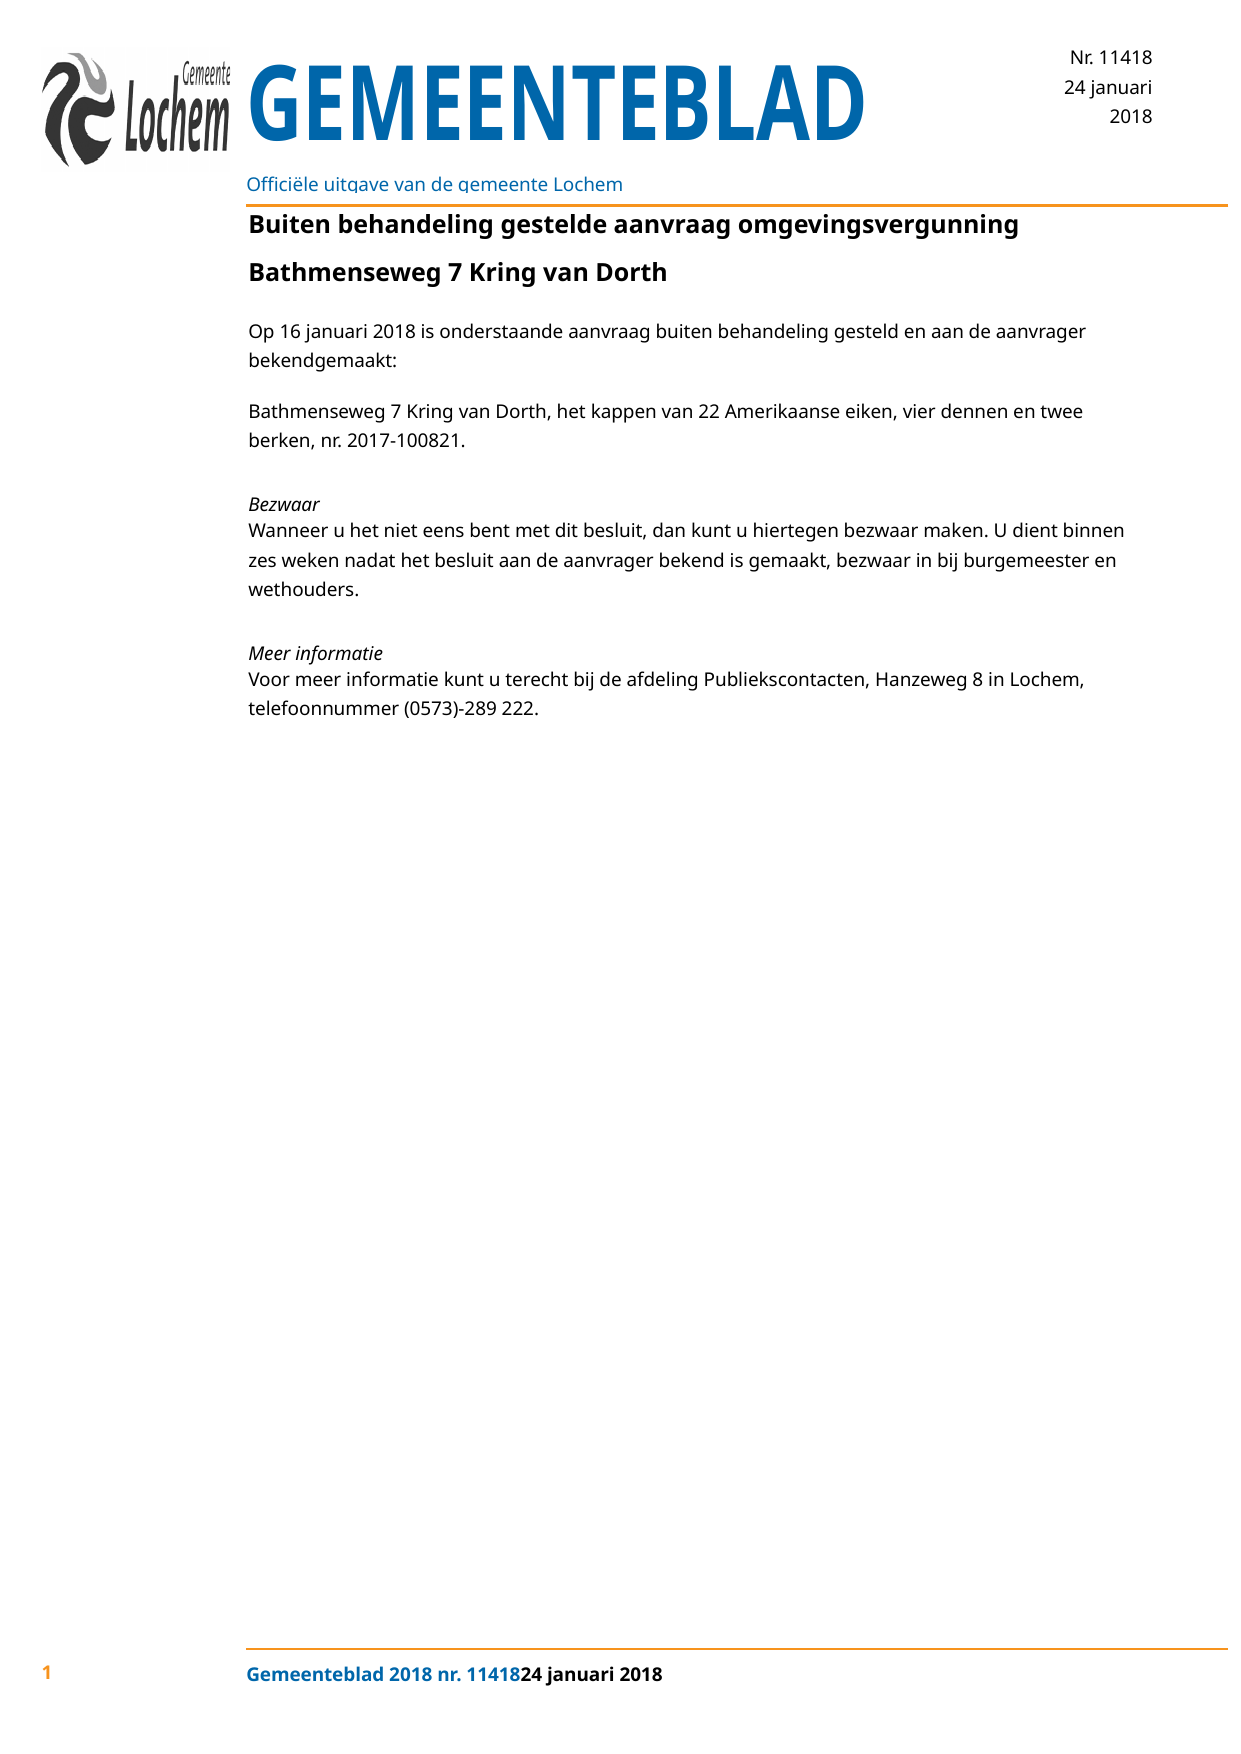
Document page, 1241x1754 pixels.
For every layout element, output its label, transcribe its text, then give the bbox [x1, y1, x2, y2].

text Bathmenseweg 7 Kring van Dorth, het kappen van 22 Amerikaanse eiken, vier dennen en twee berken, nr. 2017-100821. [248, 398, 1152, 453]
text Buiten behandeling gestelde aanvraag omgevingsvergunning Bathmenseweg 7 Kring van Dorth [248, 207, 1152, 288]
text Wanneer u het niet eens bent met dit besluit, dan kunt u hiertegen bezwaar maken. U dient binnen zes weken nadat het besluit aan de aanvrager bekend is gemaakt, bezwaar in bij burgemeester en wethouders. [248, 517, 1152, 602]
text Meer informatie [248, 640, 1152, 666]
picture [41, 47, 231, 172]
text Voor meer informatie kunt u terecht bij de afdeling Publiekscontacten, Hanzeweg 8 in Lochem, telefoonnummer (0573)-289 222. [248, 666, 1152, 721]
text Op 16 januari 2018 is onderstaande aanvraag buiten behandeling gesteld en aan de aanvrager bekendgemaakt: [248, 318, 1152, 373]
text Bezwaar [248, 491, 1152, 517]
